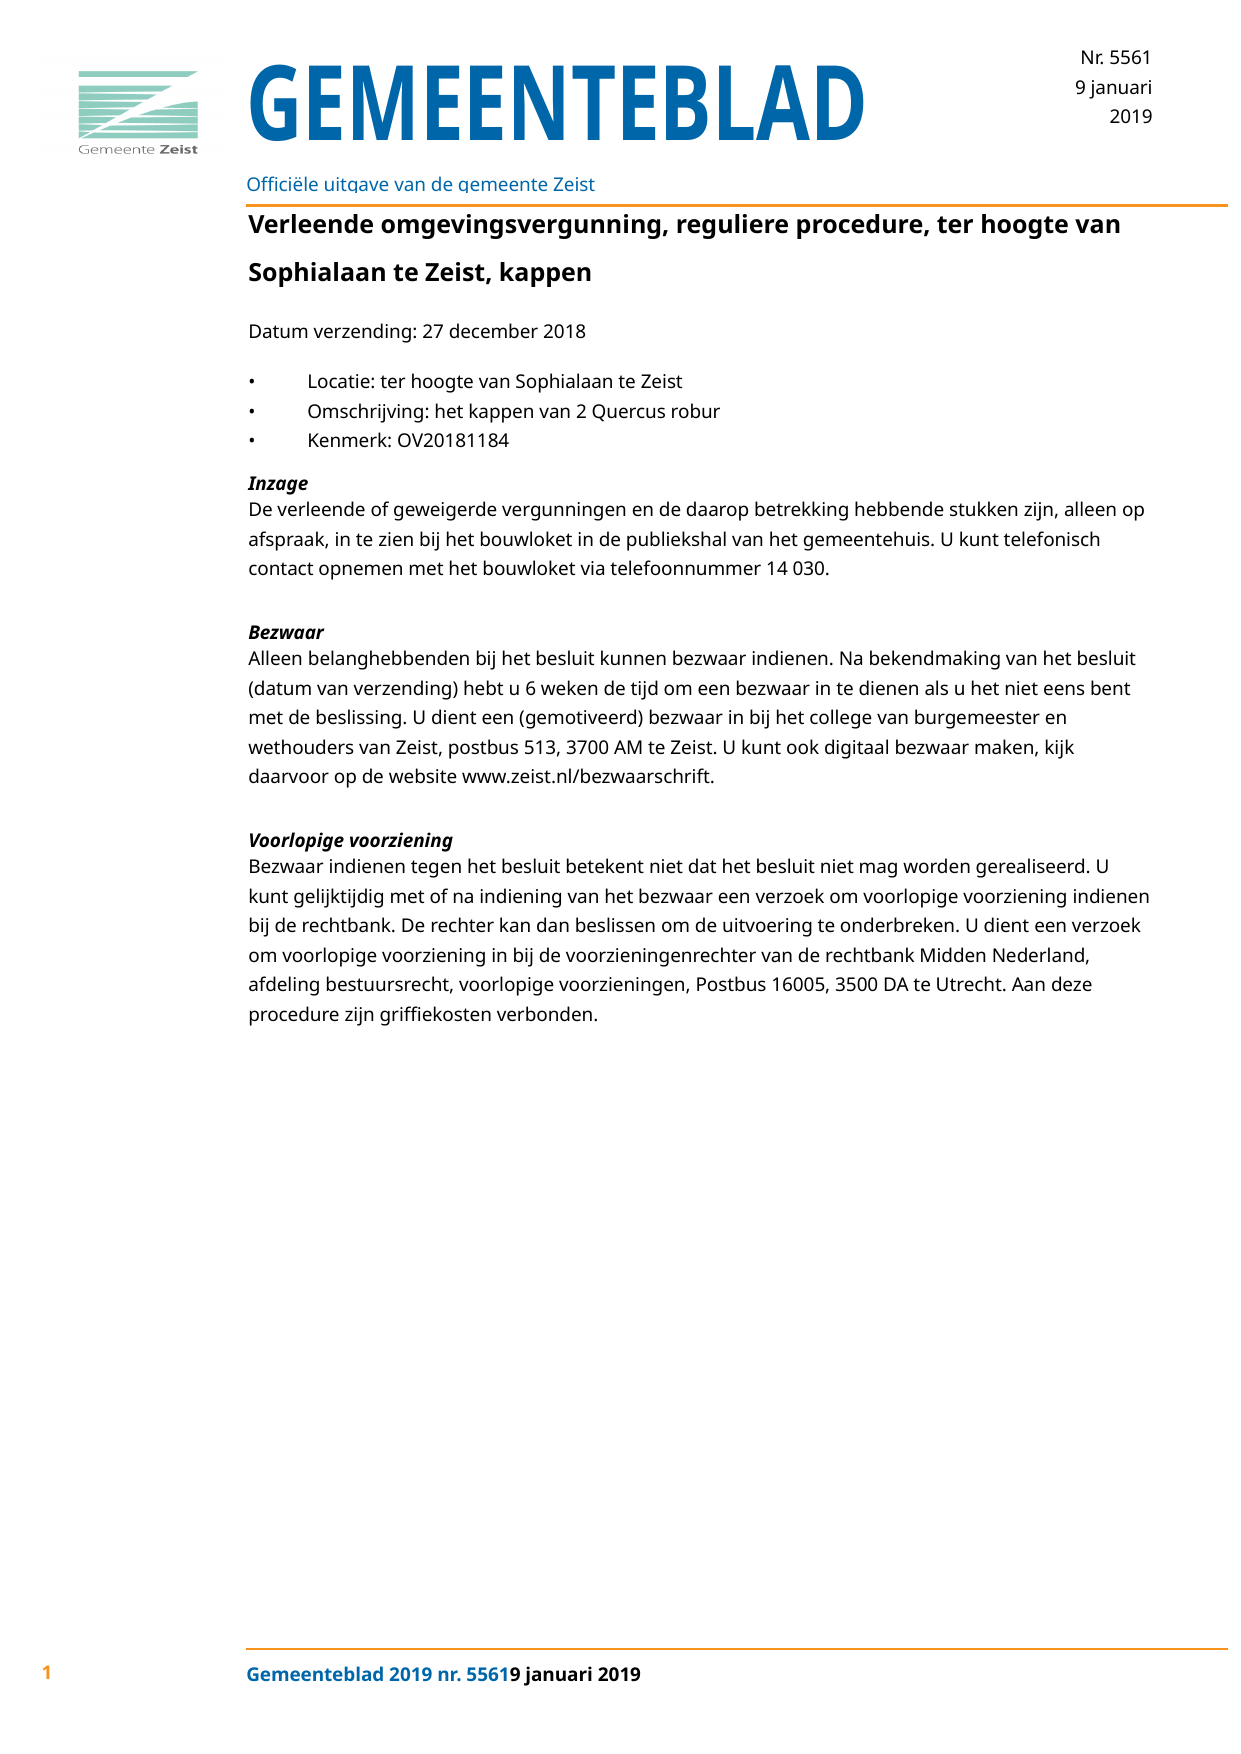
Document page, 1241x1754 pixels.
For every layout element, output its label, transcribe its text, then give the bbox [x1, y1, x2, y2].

list Locatie: ter hoogte van Sophialaan te Zeist [248, 368, 1152, 394]
text Alleen belanghebbenden bij het besluit kunnen bezwaar indienen. Na bekendmaking van het besluit (datum van verzending) hebt u 6 weken de tijd om een bezwaar in te dienen als u het niet eens bent met de beslissing. U dient een (gemotiveerd) bezwaar in bij het college van burgemeester en wethouders van Zeist, postbus 513, 3700 AM te Zeist. U kunt ook digitaal bezwaar maken, kijk daarvoor op de website www.zeist.nl/bezwaarschrift. [248, 645, 1152, 789]
text Bezwaar indienen tegen het besluit betekent niet dat het besluit niet mag worden gerealiseerd. U kunt gelijktijdig met of na indiening van het bezwaar een verzoek om voorlopige voorziening indienen bij de rechtbank. De rechter kan dan beslissen om de uitvoering te onderbreken. U dient een verzoek om voorlopige voorziening in bij de voorzieningenrechter van de rechtbank Midden Nederland, afdeling bestuursrecht, voorlopige voorzieningen, Postbus 16005, 3500 DA te Utrecht. Aan deze procedure zijn griffiekosten verbonden. [248, 853, 1152, 1027]
text Bezwaar [248, 619, 1152, 645]
text Datum verzending: 27 december 2018 [248, 318, 1152, 344]
list Omschrijving: het kappen van 2 Quercus robur [248, 398, 1152, 424]
text Verleende omgevingsvergunning, reguliere procedure, ter hoogte van Sophialaan te Zeist, kappen [248, 207, 1152, 288]
text De verleende of geweigerde vergunningen en de daarop betrekking hebbende stukken zijn, alleen op afspraak, in te zien bij het bouwloket in de publiekshal van het gemeentehuis. U kunt telefonisch contact opnemen met het bouwloket via telefoonnummer 14 030. [248, 496, 1152, 581]
text Voorlopige voorziening [248, 827, 1152, 853]
text Inzage [248, 471, 1152, 496]
picture [41, 47, 231, 172]
list Kenmerk: OV20181184 [248, 427, 1152, 453]
